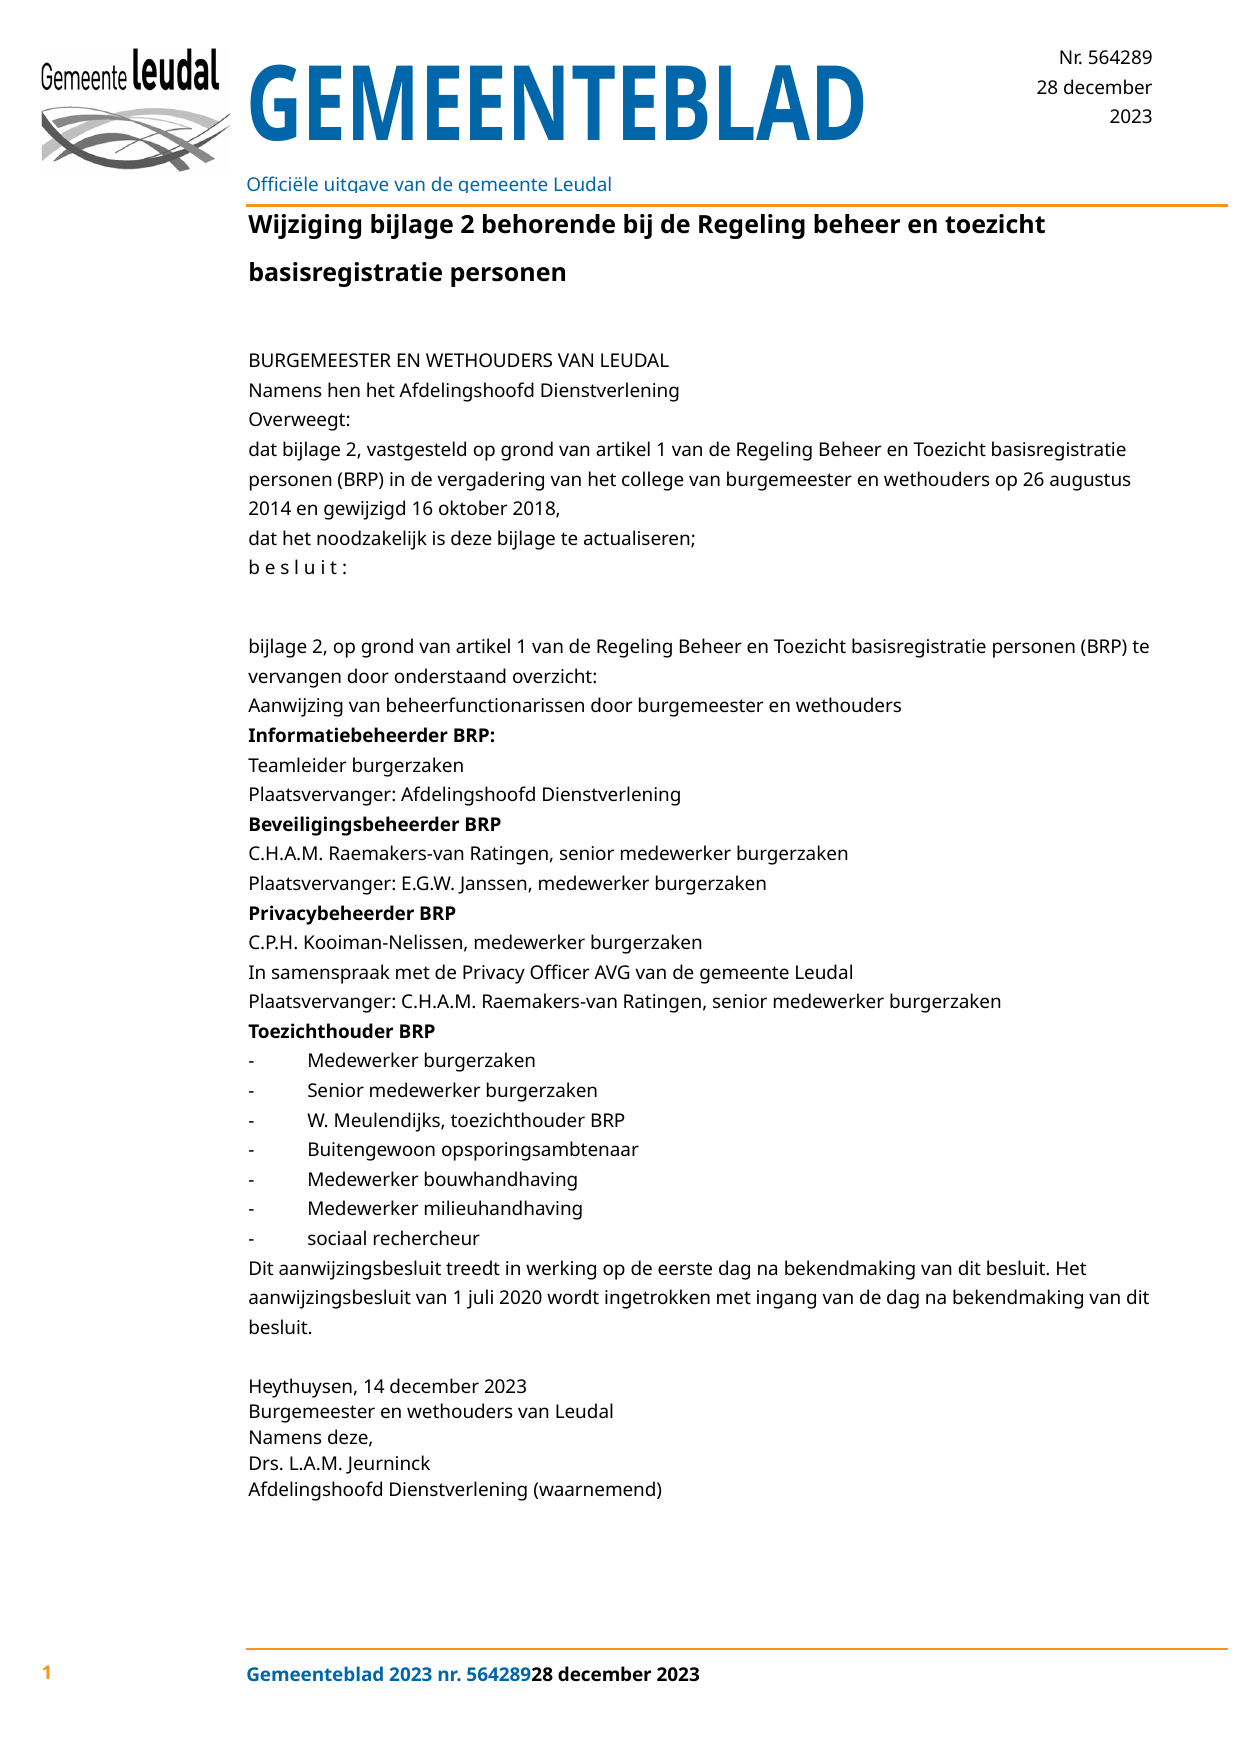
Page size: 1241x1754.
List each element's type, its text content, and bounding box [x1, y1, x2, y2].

list sociaal rechercheur [248, 1225, 1152, 1251]
list Buitengewoon opsporingsambtenaar [248, 1136, 1152, 1162]
text bijlage 2, op grond van artikel 1 van de Regeling Beheer en Toezicht basisregistratie personen (BRP) te vervangen door onderstaand overzicht: [248, 633, 1152, 689]
text Namens hen het Afdelingshoofd Dienstverlening [248, 377, 1152, 403]
text b e s l u i t : [248, 554, 1152, 580]
text Toezichthouder BRP [248, 1018, 1152, 1044]
list Medewerker burgerzaken [248, 1048, 1152, 1073]
text C.H.A.M. Raemakers-van Ratingen, senior medewerker burgerzaken [248, 841, 1152, 866]
text Plaatsvervanger: E.G.W. Janssen, medewerker burgerzaken [248, 870, 1152, 896]
text dat bijlage 2, vastgesteld op grond van artikel 1 van de Regeling Beheer en Toezicht basisregistratie personen (BRP) in de vergadering van het college van burgemeester en wethouders op 26 augustus 2014 en gewijzigd 16 oktober 2018, [248, 436, 1152, 521]
list Medewerker milieuhandhaving [248, 1196, 1152, 1221]
text Drs. L.A.M. Jeurninck [248, 1450, 1152, 1476]
text Overweegt: [248, 407, 1152, 432]
text Dit aanwijzingsbesluit treedt in werking op de eerste dag na bekendmaking van dit besluit. Het aanwijzingsbesluit van 1 juli 2020 wordt ingetrokken met ingang van de dag na bekendmaking van dit besluit. [248, 1255, 1152, 1339]
text Informatiebeheerder BRP: [248, 722, 1152, 748]
list Senior medewerker burgerzaken [248, 1077, 1152, 1103]
text Afdelingshoofd Dienstverlening (waarnemend) [248, 1476, 1152, 1502]
text Beveiligingsbeheerder BRP [248, 811, 1152, 837]
list Medewerker bouwhandhaving [248, 1166, 1152, 1192]
list W. Meulendijks, toezichthouder BRP [248, 1107, 1152, 1132]
text Plaatsvervanger: C.H.A.M. Raemakers-van Ratingen, senior medewerker burgerzaken [248, 988, 1152, 1014]
text Wijziging bijlage 2 behorende bij de Regeling beheer en toezicht basisregistratie personen [248, 207, 1152, 288]
text BURGEMEESTER EN WETHOUDERS VAN LEUDAL [248, 347, 1152, 373]
picture [41, 47, 231, 172]
text Heythuysen, 14 december 2023 [248, 1373, 1152, 1399]
text Burgemeester en wethouders van Leudal [248, 1399, 1152, 1424]
text Plaatsvervanger: Afdelingshoofd Dienstverlening [248, 781, 1152, 807]
text C.P.H. Kooiman-Nelissen, medewerker burgerzaken [248, 929, 1152, 955]
text Namens deze, [248, 1424, 1152, 1450]
text Privacybeheerder BRP [248, 900, 1152, 925]
text dat het noodzakelijk is deze bijlage te actualiseren; [248, 525, 1152, 551]
text In samenspraak met de Privacy Officer AVG van de gemeente Leudal [248, 959, 1152, 984]
text Teamleider burgerzaken [248, 752, 1152, 777]
text Aanwijzing van beheerfunctionarissen door burgemeester en wethouders [248, 693, 1152, 718]
